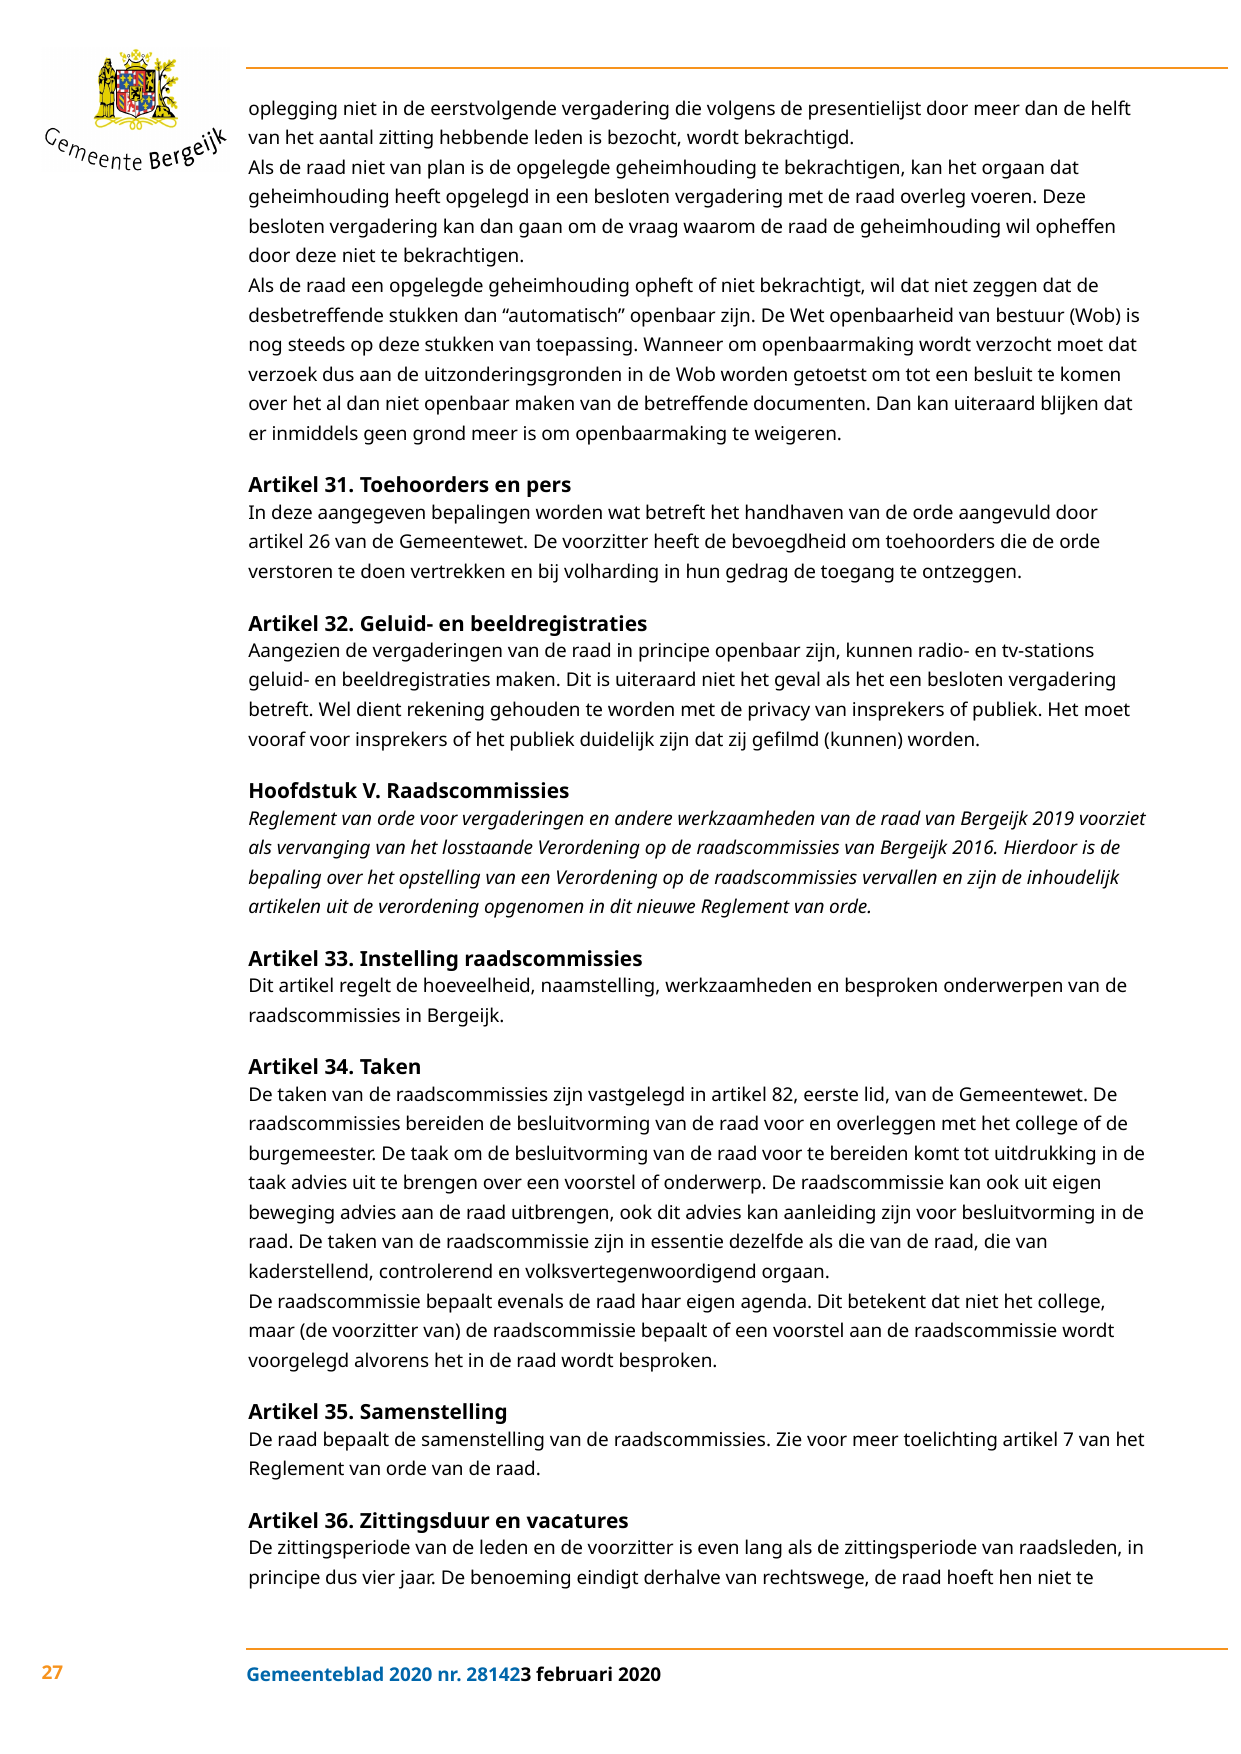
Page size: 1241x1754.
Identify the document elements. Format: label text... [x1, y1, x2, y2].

text Reglement van orde voor vergaderingen en andere werkzaamheden van de raad van Bergeijk 2019 voorziet als vervanging van het losstaande Verordening op de raadscommissies van Bergeijk 2016. Hierdoor is de bepaling over het opstelling van een Verordening op de raadscommissies vervallen en zijn de inhoudelijk artikelen uit de verordening opgenomen in dit nieuwe Reglement van orde. [248, 805, 1152, 919]
text Artikel 32. Geluid- en beeldregistraties [248, 609, 1152, 637]
text De taken van de raadscommissies zijn vastgelegd in artikel 82, eerste lid, van de Gemeentewet. De raadscommissies bereiden de besluitvorming van de raad voor en overleggen met het college of de burgemeester. De taak om de besluitvorming van de raad voor te bereiden komt tot uitdrukking in de taak advies uit te brengen over een voorstel of onderwerp. De raadscommissie kan ook uit eigen beweging advies aan de raad uitbrengen, ook dit advies kan aanleiding zijn voor besluitvorming in de raad. De taken van de raadscommissie zijn in essentie dezelfde als die van de raad, die van kaderstellend, controlerend en volksvertegenwoordigend orgaan. [248, 1081, 1152, 1284]
text Artikel 31. Toehoorders en pers [248, 471, 1152, 499]
text Aangezien de vergaderingen van de raad in principe openbaar zijn, kunnen radio- en tv-stations geluid- en beeldregistraties maken. Dit is uiteraard niet het geval als het een besloten vergadering betreft. Wel dient rekening gehouden te worden met de privacy van insprekers of publiek. Het moet vooraf voor insprekers of het publiek duidelijk zijn dat zij gefilmd (kunnen) worden. [248, 637, 1152, 752]
text Artikel 36. Zittingsduur en vacatures [248, 1506, 1152, 1534]
text Als de raad niet van plan is de opgelegde geheimhouding te bekrachtigen, kan het orgaan dat geheimhouding heeft opgelegd in een besloten vergadering met de raad overleg voeren. Deze besloten vergadering kan dan gaan om de vraag waarom de raad de geheimhouding wil opheffen door deze niet te bekrachtigen. [248, 154, 1152, 268]
text Dit artikel regelt de hoeveelheid, naamstelling, werkzaamheden en besproken onderwerpen van de raadscommissies in Bergeijk. [248, 972, 1152, 1028]
text Artikel 33. Instelling raadscommissies [248, 944, 1152, 972]
text Hoofdstuk V. Raadscommissies [248, 776, 1152, 805]
picture [41, 47, 231, 172]
text De raad bepaalt de samenstelling van de raadscommissies. Zie voor meer toelichting artikel 7 van het Reglement van orde van de raad. [248, 1426, 1152, 1481]
text oplegging niet in de eerstvolgende vergadering die volgens de presentielijst door meer dan de helft van het aantal zitting hebbende leden is bezocht, wordt bekrachtigd. [248, 95, 1152, 150]
text De raadscommissie bepaalt evenals de raad haar eigen agenda. Dit betekent dat niet het college, maar (de voorzitter van) de raadscommissie bepaalt of een voorstel aan de raadscommissie wordt voorgelegd alvorens het in de raad wordt besproken. [248, 1288, 1152, 1373]
text De zittingsperiode van de leden en de voorzitter is even lang als de zittingsperiode van raadsleden, in principe dus vier jaar. De benoeming eindigt derhalve van rechtswege, de raad hoeft hen niet te [248, 1534, 1152, 1589]
text In deze aangegeven bepalingen worden wat betreft het handhaven van de orde aangevuld door artikel 26 van de Gemeentewet. De voorzitter heeft de bevoegdheid om toehoorders die de orde verstoren te doen vertrekken en bij volharding in hun gedrag de toegang te ontzeggen. [248, 499, 1152, 584]
text Als de raad een opgelegde geheimhouding opheft of niet bekrachtigt, wil dat niet zeggen dat de desbetreffende stukken dan “automatisch” openbaar zijn. De Wet openbaarheid van bestuur (Wob) is nog steeds op deze stukken van toepassing. Wanneer om openbaarmaking wordt verzocht moet dat verzoek dus aan de uitzonderingsgronden in de Wob worden getoetst om tot een besluit te komen over het al dan niet openbaar maken van de betreffende documenten. Dan kan uiteraard blijken dat er inmiddels geen grond meer is om openbaarmaking te weigeren. [248, 272, 1152, 446]
text Artikel 35. Samenstelling [248, 1397, 1152, 1426]
text Artikel 34. Taken [248, 1052, 1152, 1081]
